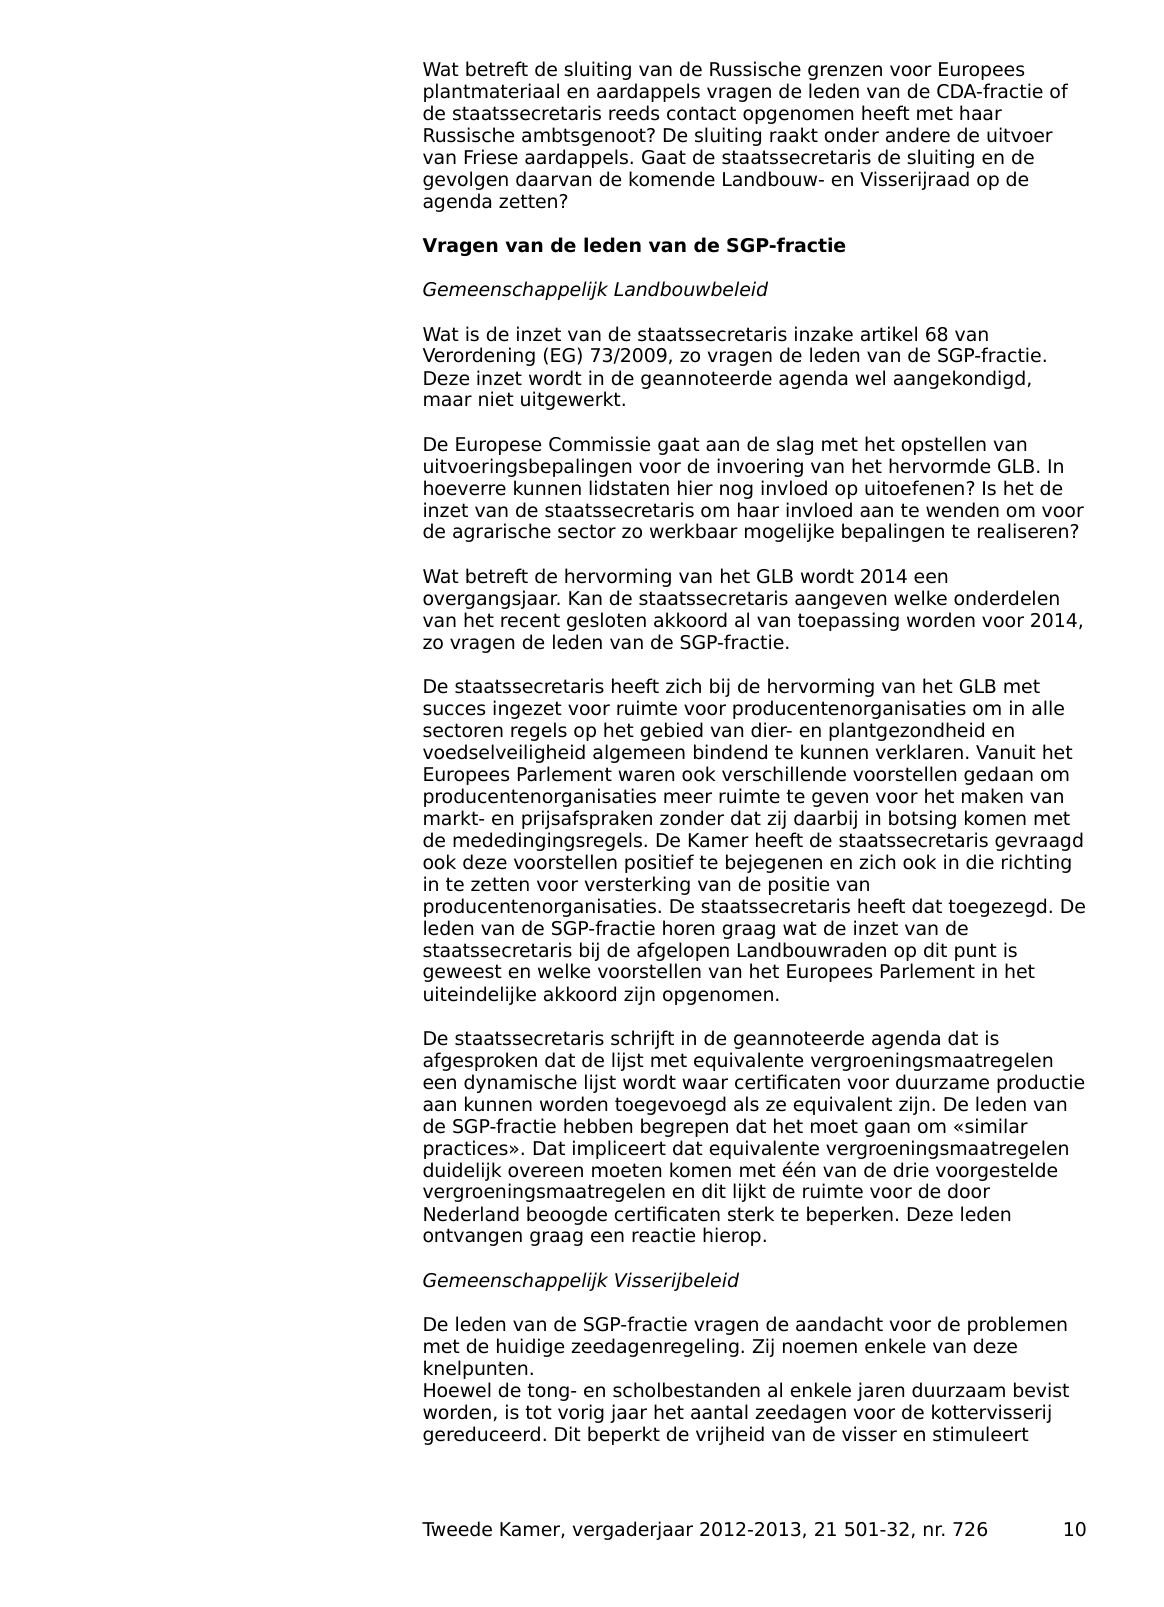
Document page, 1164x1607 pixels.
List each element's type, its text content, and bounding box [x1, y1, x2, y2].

text Wat betreft de sluiting van de Russische grenzen voor Europees plantmateriaal en aardappels vragen de leden van de CDA-fractie of de staatssecretaris reeds contact opgenomen heeft met haar Russische ambtsgenoot? De sluiting raakt onder andere de uitvoer van Friese aardappels. Gaat de staatssecretaris de sluiting en de gevolgen daarvan de komende Landbouw- en Visserijraad op de agenda zetten? [422, 59, 1087, 213]
text Hoewel de tong- en scholbestanden al enkele jaren duurzaam bevist worden, is tot vorig jaar het aantal zeedagen voor de kottervisserij gereduceerd. Dit beperkt de vrijheid van de visser en stimuleert [422, 1380, 1087, 1446]
text De staatssecretaris heeft zich bij de hervorming van het GLB met succes ingezet voor ruimte voor producentenorganisaties om in alle sectoren regels op het gebied van dier- en plantgezondheid en voedselveiligheid algemeen bindend te kunnen verklaren. Vanuit het Europees Parlement waren ook verschillende voorstellen gedaan om producentenorganisaties meer ruimte te geven voor het maken van markt- en prijsafspraken zonder dat zij daarbij in botsing komen met de mededingingsregels. De Kamer heeft de staatssecretaris gevraagd ook deze voorstellen positief te bejegenen en zich ook in die richting in te zetten voor versterking van de positie van producentenorganisaties. De staatssecretaris heeft dat toegezegd. De leden van de SGP-fractie horen graag wat de inzet van de staatssecretaris bij de afgelopen Landbouwraden op dit punt is geweest en welke voorstellen van het Europees Parlement in het uiteindelijke akkoord zijn opgenomen. [422, 676, 1087, 1005]
text De staatssecretaris schrijft in de geannoteerde agenda dat is afgesproken dat de lijst met equivalente vergroeningsmaatregelen een dynamische lijst wordt waar certificaten voor duurzame productie aan kunnen worden toegevoegd als ze equivalent zijn. De leden van de SGP-fractie hebben begrepen dat het moet gaan om «similar practices». Dat impliceert dat equivalente vergroeningsmaatregelen duidelijk overeen moeten komen met één van de drie voorgestelde vergroeningsmaatregelen en dit lijkt de ruimte voor de door Nederland beoogde certificaten sterk te beperken. Deze leden ontvangen graag een reactie hierop. [422, 1028, 1087, 1247]
subtitle Gemeenschappelijk Visserijbeleid [422, 1269, 1087, 1292]
text De leden van de SGP-fractie vragen de aandacht voor de problemen met de huidige zeedagenregeling. Zij noemen enkele van deze knelpunten. [422, 1314, 1087, 1380]
text Wat betreft de hervorming van het GLB wordt 2014 een overgangsjaar. Kan de staatssecretaris aangeven welke onderdelen van het recent gesloten akkoord al van toepassing worden voor 2014, zo vragen de leden van de SGP-fractie. [422, 566, 1087, 653]
text Wat is de inzet van de staatssecretaris inzake artikel 68 van Verordening (EG) 73/2009, zo vragen de leden van de SGP-fractie. Deze inzet wordt in de geannoteerde agenda wel aangekondigd, maar niet uitgewerkt. [422, 323, 1087, 411]
subtitle Vragen van de leden van de SGP-fractie [422, 235, 1087, 257]
text De Europese Commissie gaat aan de slag met het opstellen van uitvoeringsbepalingen voor de invoering van het hervormde GLB. In hoeverre kunnen lidstaten hier nog invloed op uitoefenen? Is het de inzet van de staatssecretaris om haar invloed aan te wenden om voor de agrarische sector zo werkbaar mogelijke bepalingen te realiseren? [422, 433, 1087, 543]
subtitle Gemeenschappelijk Landbouwbeleid [422, 279, 1087, 301]
